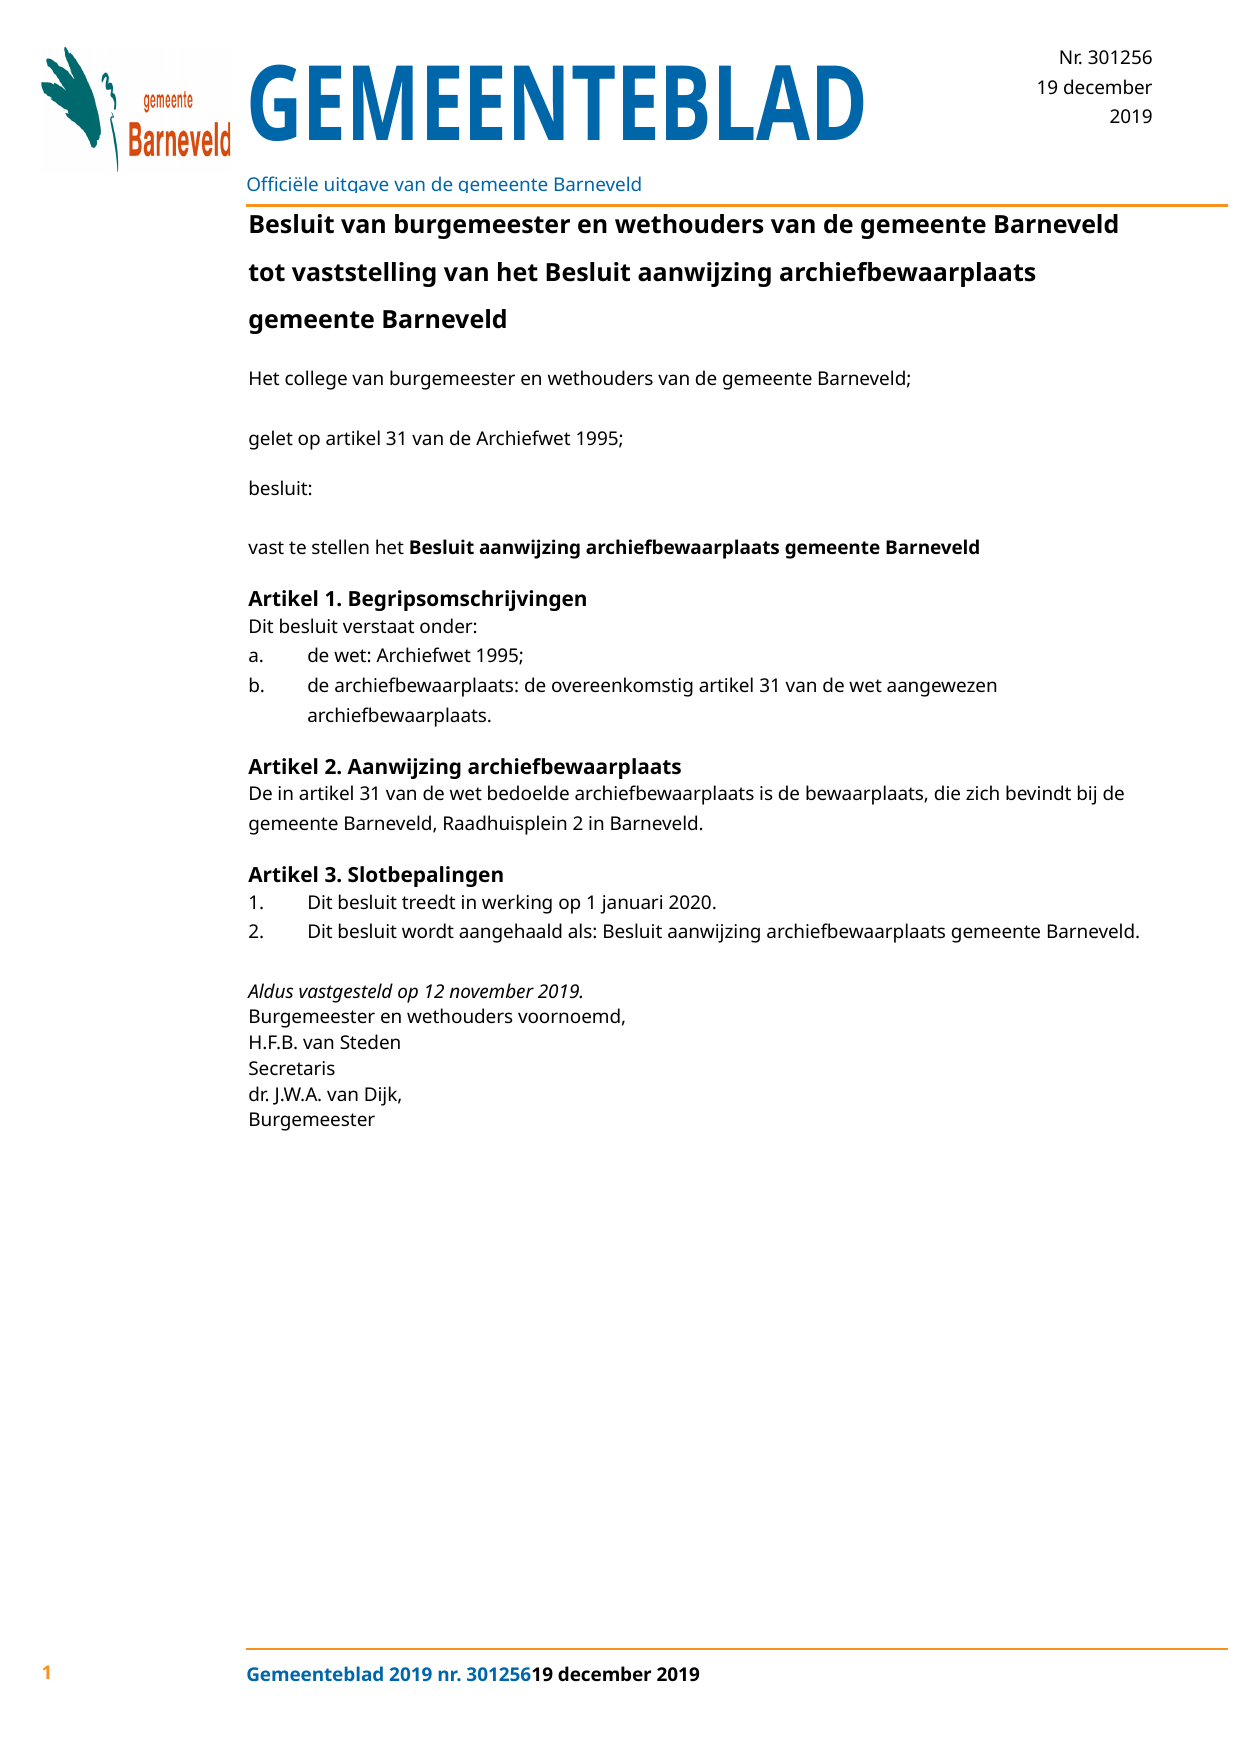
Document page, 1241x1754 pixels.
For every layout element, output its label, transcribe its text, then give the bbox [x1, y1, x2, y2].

text Artikel 3. Slotbepalingen [248, 861, 1152, 889]
text gelet op artikel 31 van de Archiefwet 1995; [248, 425, 1152, 450]
list Dit besluit treedt in werking op 1 januari 2020. [248, 889, 1152, 915]
text besluit: [248, 475, 1152, 501]
list Dit besluit wordt aangehaald als: Besluit aanwijzing archiefbewaarplaats gemeente Barneveld. [248, 919, 1152, 944]
text Artikel 1. Begripsomschrijvingen [248, 584, 1152, 613]
text Artikel 2. Aanwijzing archiefbewaarplaats [248, 752, 1152, 781]
text Burgemeester en wethouders voornoemd, [248, 1003, 1152, 1029]
text Besluit van burgemeester en wethouders van de gemeente Barneveld tot vaststelling van het Besluit aanwijzing archiefbewaarplaats gemeente Barneveld [248, 207, 1152, 336]
text vast te stellen het Besluit aanwijzing archiefbewaarplaats gemeente Barneveld [248, 534, 1152, 560]
text Secretaris [248, 1055, 1152, 1081]
list de wet: Archiefwet 1995; [248, 643, 1152, 668]
text Burgemeester [248, 1106, 1152, 1132]
text Het college van burgemeester en wethouders van de gemeente Barneveld; [248, 366, 1152, 391]
text De in artikel 31 van de wet bedoelde archiefbewaarplaats is de bewaarplaats, die zich bevindt bij de gemeente Barneveld, Raadhuisplein 2 in Barneveld. [248, 781, 1152, 836]
text Aldus vastgesteld op 12 november 2019. [248, 978, 1152, 1003]
text Dit besluit verstaat onder: [248, 613, 1152, 639]
text H.F.B. van Steden [248, 1029, 1152, 1055]
text dr. J.W.A. van Dijk, [248, 1081, 1152, 1106]
picture [41, 47, 231, 172]
list de archiefbewaarplaats: de overeenkomstig artikel 31 van de wet aangewezen archiefbewaarplaats. [248, 672, 1152, 727]
